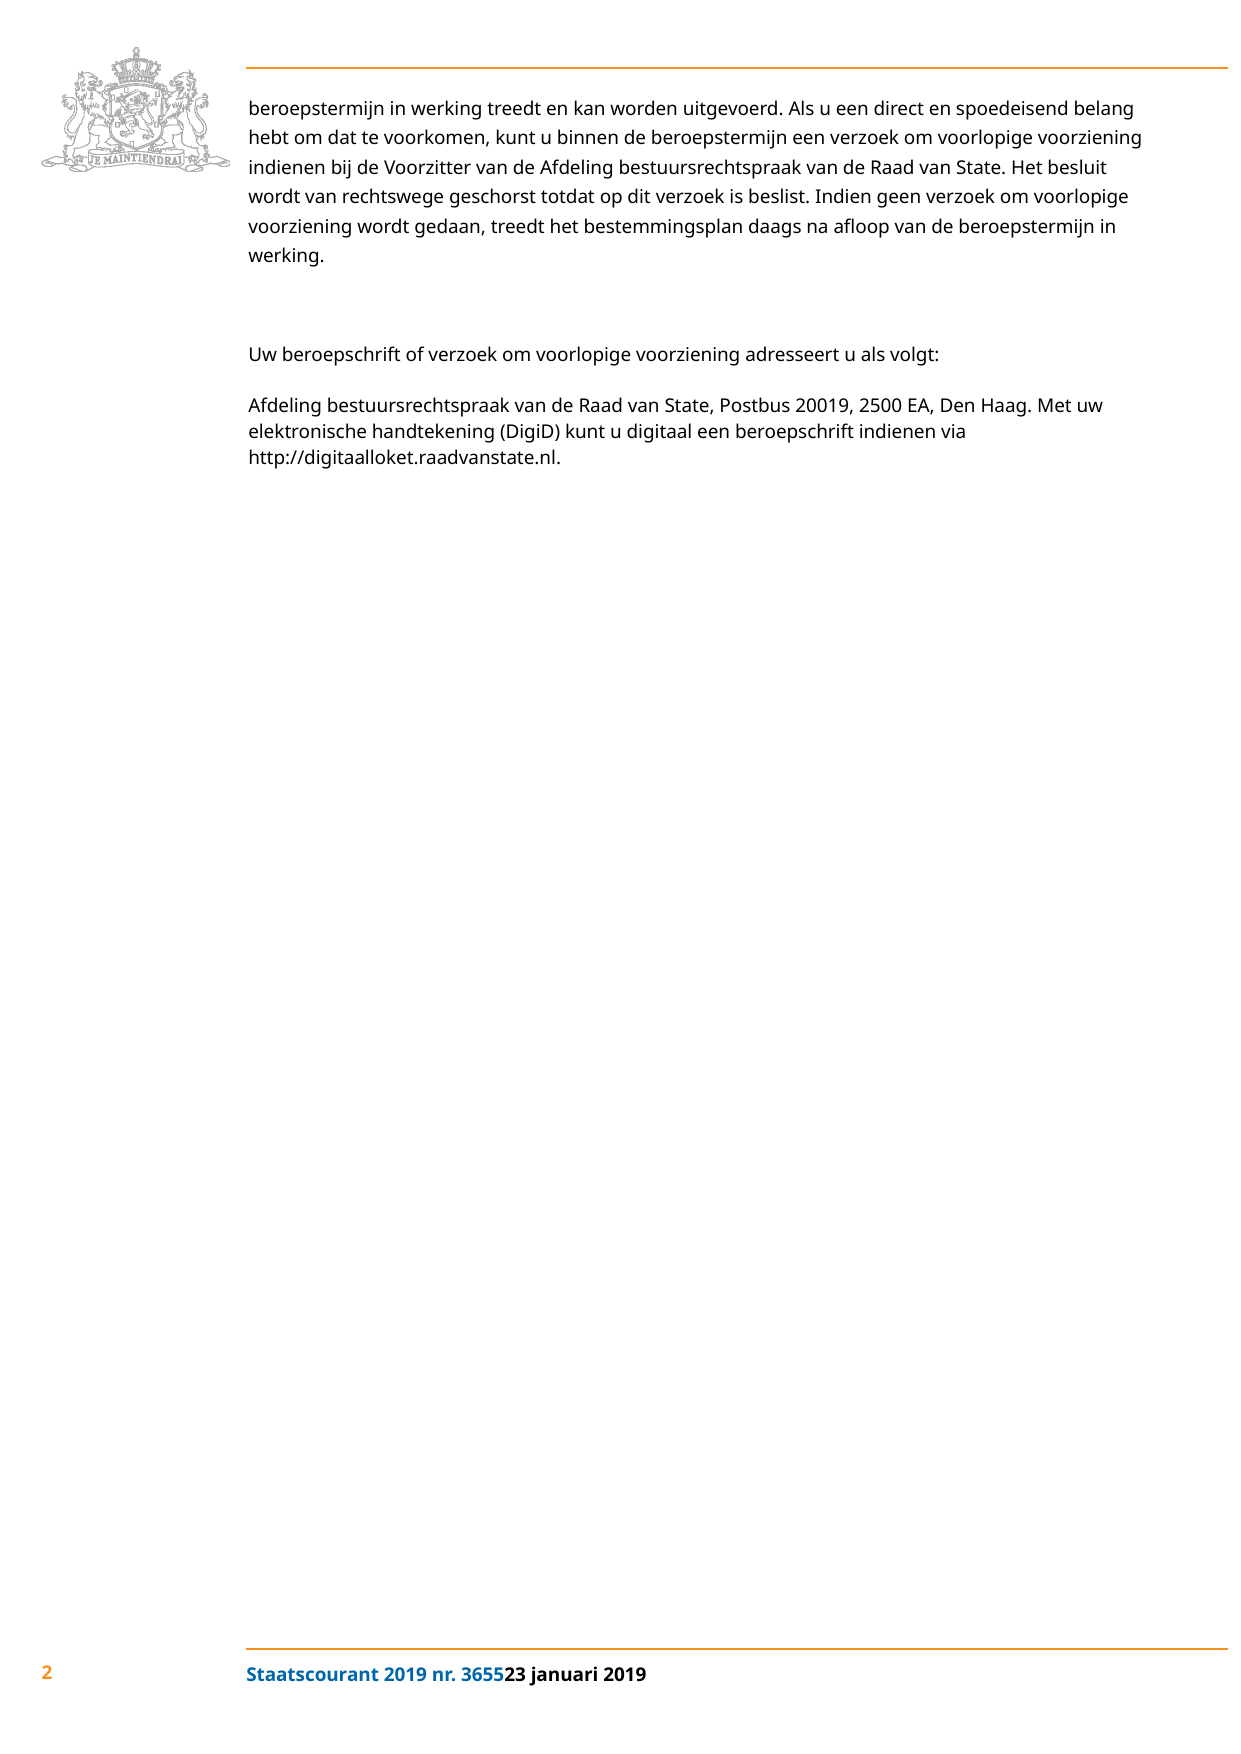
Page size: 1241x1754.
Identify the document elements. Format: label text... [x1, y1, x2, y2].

text Uw beroepschrift of verzoek om voorlopige voorziening adresseert u als volgt: [248, 341, 1152, 367]
text Afdeling bestuursrechtspraak van de Raad van State, Postbus 20019, 2500 EA, Den Haag. Met uw elektronische handtekening (DigiD) kunt u digitaal een beroepschrift indienen via http://digitaalloket.raadvanstate.nl. [248, 392, 1152, 469]
picture [41, 47, 231, 172]
text beroepstermijn in werking treedt en kan worden uitgevoerd. Als u een direct en spoedeisend belang hebt om dat te voorkomen, kunt u binnen de beroepstermijn een verzoek om voorlopige voorziening indienen bij de Voorzitter van de Afdeling bestuursrechtspraak van de Raad van State. Het besluit wordt van rechtswege geschorst totdat op dit verzoek is beslist. Indien geen verzoek om voorlopige voorziening wordt gedaan, treedt het bestemmingsplan daags na afloop van de beroepstermijn in werking. [248, 95, 1152, 268]
